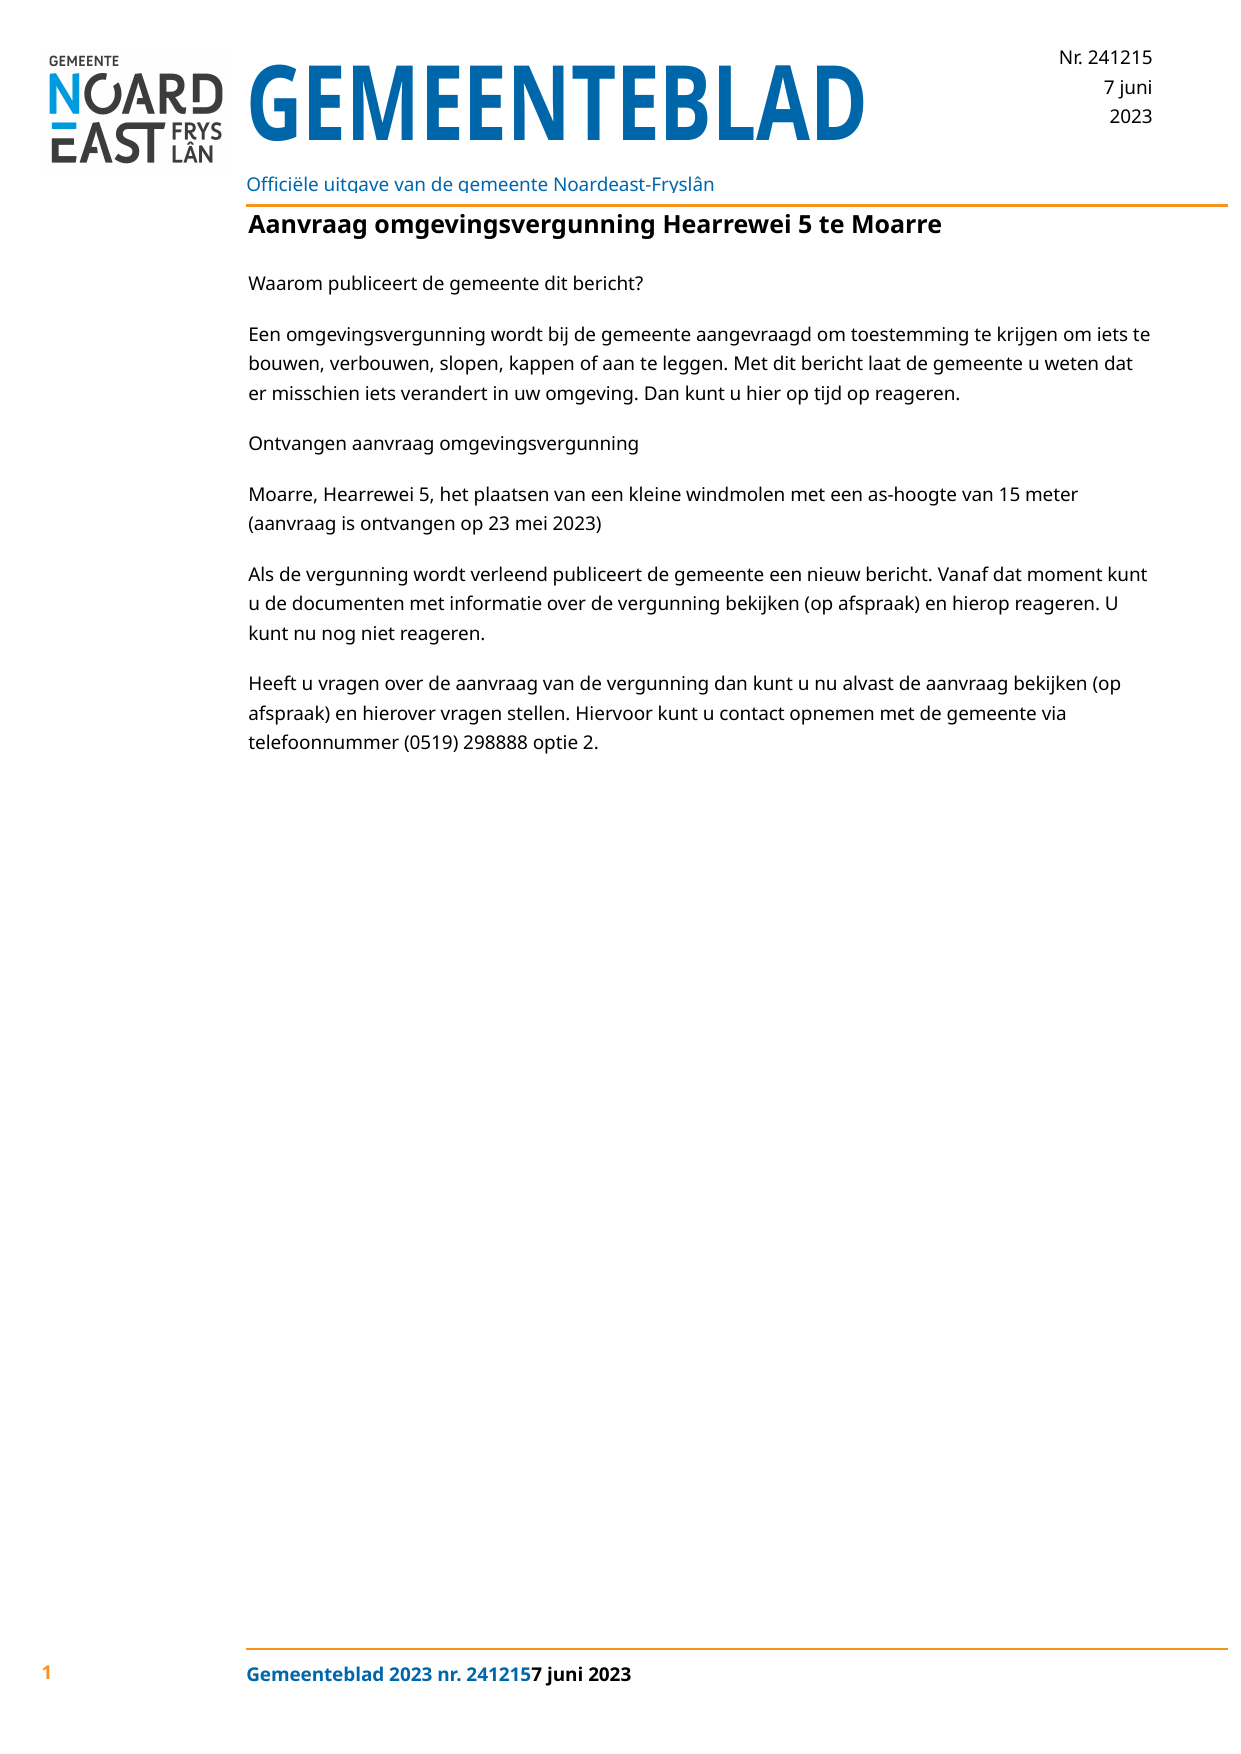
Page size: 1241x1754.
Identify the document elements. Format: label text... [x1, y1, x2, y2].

text Moarre, Hearrewei 5, het plaatsen van een kleine windmolen met een as-hoogte van 15 meter (aanvraag is ontvangen op 23 mei 2023) [248, 481, 1152, 536]
text Ontvangen aanvraag omgevingsvergunning [248, 430, 1152, 456]
text Waarom publiceert de gemeente dit bericht? [248, 270, 1152, 296]
text Heeft u vragen over de aanvraag van de vergunning dan kunt u nu alvast de aanvraag bekijken (op afspraak) en hierover vragen stellen. Hiervoor kunt u contact opnemen met de gemeente via telefoonnummer (0519) 298888 optie 2. [248, 670, 1152, 755]
picture [41, 47, 231, 172]
text Een omgevingsvergunning wordt bij de gemeente aangevraagd om toestemming te krijgen om iets te bouwen, verbouwen, slopen, kappen of aan te leggen. Met dit bericht laat de gemeente u weten dat er misschien iets verandert in uw omgeving. Dan kunt u hier op tijd op reageren. [248, 321, 1152, 406]
text Als de vergunning wordt verleend publiceert de gemeente een nieuw bericht. Vanaf dat moment kunt u de documenten met informatie over de vergunning bekijken (op afspraak) en hierop reageren. U kunt nu nog niet reageren. [248, 561, 1152, 646]
text Aanvraag omgevingsvergunning Hearrewei 5 te Moarre [248, 207, 1152, 241]
